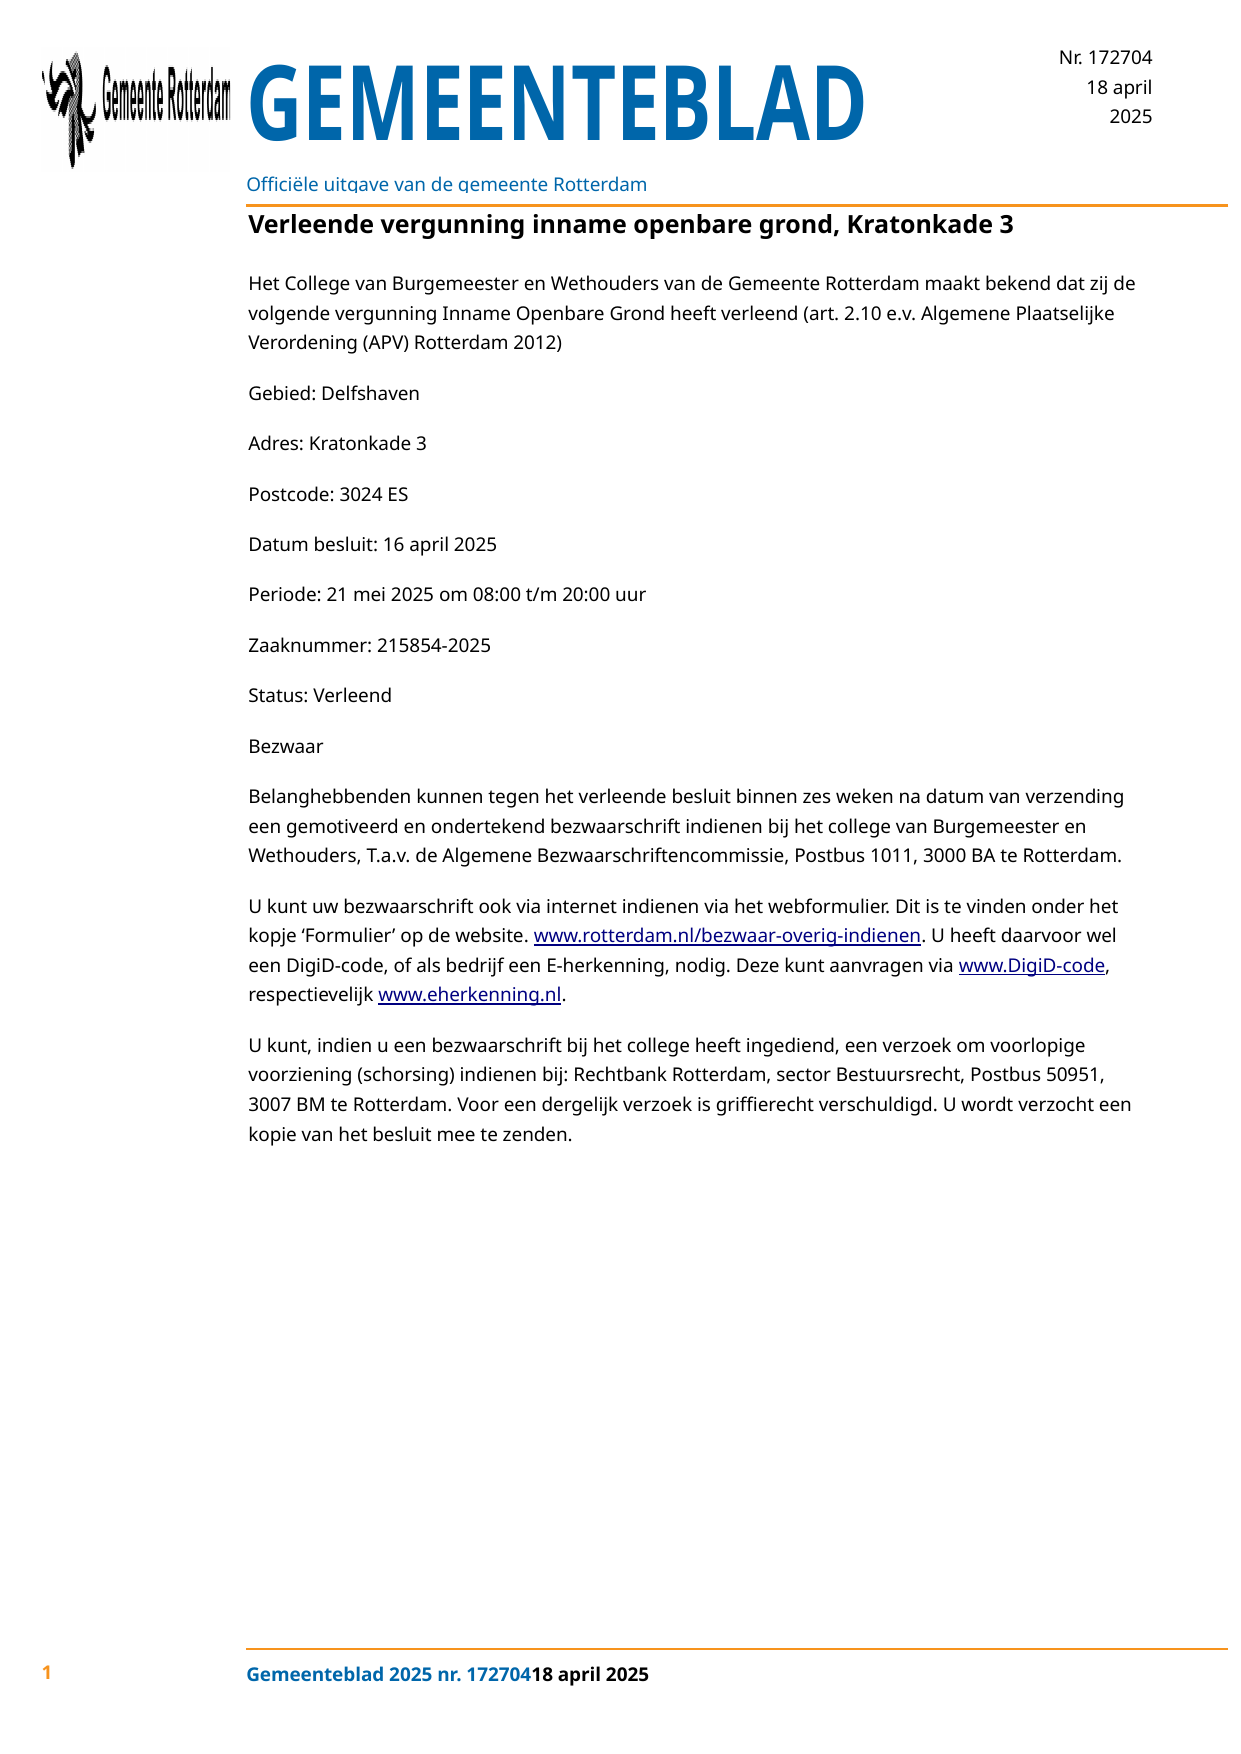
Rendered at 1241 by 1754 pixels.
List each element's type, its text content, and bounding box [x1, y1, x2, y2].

picture [41, 47, 231, 172]
text Verleende vergunning inname openbare grond, Kratonkade 3 [248, 207, 1152, 241]
text Belanghebbenden kunnen tegen het verleende besluit binnen zes weken na datum van verzending een gemotiveerd en ondertekend bezwaarschrift indienen bij het college van Burgemeester en Wethouders, T.a.v. de Algemene Bezwaarschriftencommissie, Postbus 1011, 3000 BA te Rotterdam. [248, 783, 1152, 868]
text Gebied: Delfshaven [248, 380, 1152, 406]
text Bezwaar [248, 733, 1152, 758]
text Het College van Burgemeester en Wethouders van de Gemeente Rotterdam maakt bekend dat zij de volgende vergunning Inname Openbare Grond heeft verleend (art. 2.10 e.v. Algemene Plaatselijke Verordening (APV) Rotterdam 2012) [248, 270, 1152, 355]
text Postcode: 3024 ES [248, 481, 1152, 506]
text Adres: Kratonkade 3 [248, 430, 1152, 456]
text Periode: 21 mei 2025 om 08:00 t/m 20:00 uur [248, 582, 1152, 607]
text Zaaknummer: 215854-2025 [248, 632, 1152, 658]
text Datum besluit: 16 april 2025 [248, 531, 1152, 557]
text U kunt uw bezwaarschrift ook via internet indienen via het webformulier. Dit is te vinden onder het kopje ‘Formulier’ op de website. www.rotterdam.nl/bezwaar-overig-indienen. U heeft daarvoor wel een DigiD-code, of als bedrijf een E-herkenning, nodig. Deze kunt aanvragen via www.DigiD-code, respectievelijk www.eherkenning.nl. [248, 893, 1152, 1007]
text U kunt, indien u een bezwaarschrift bij het college heeft ingediend, een verzoek om voorlopige voorziening (schorsing) indienen bij: Rechtbank Rotterdam, sector Bestuursrecht, Postbus 50951, 3007 BM te Rotterdam. Voor een dergelijk verzoek is griffierecht verschuldigd. U wordt verzocht een kopie van het besluit mee te zenden. [248, 1032, 1152, 1146]
text Status: Verleend [248, 682, 1152, 708]
